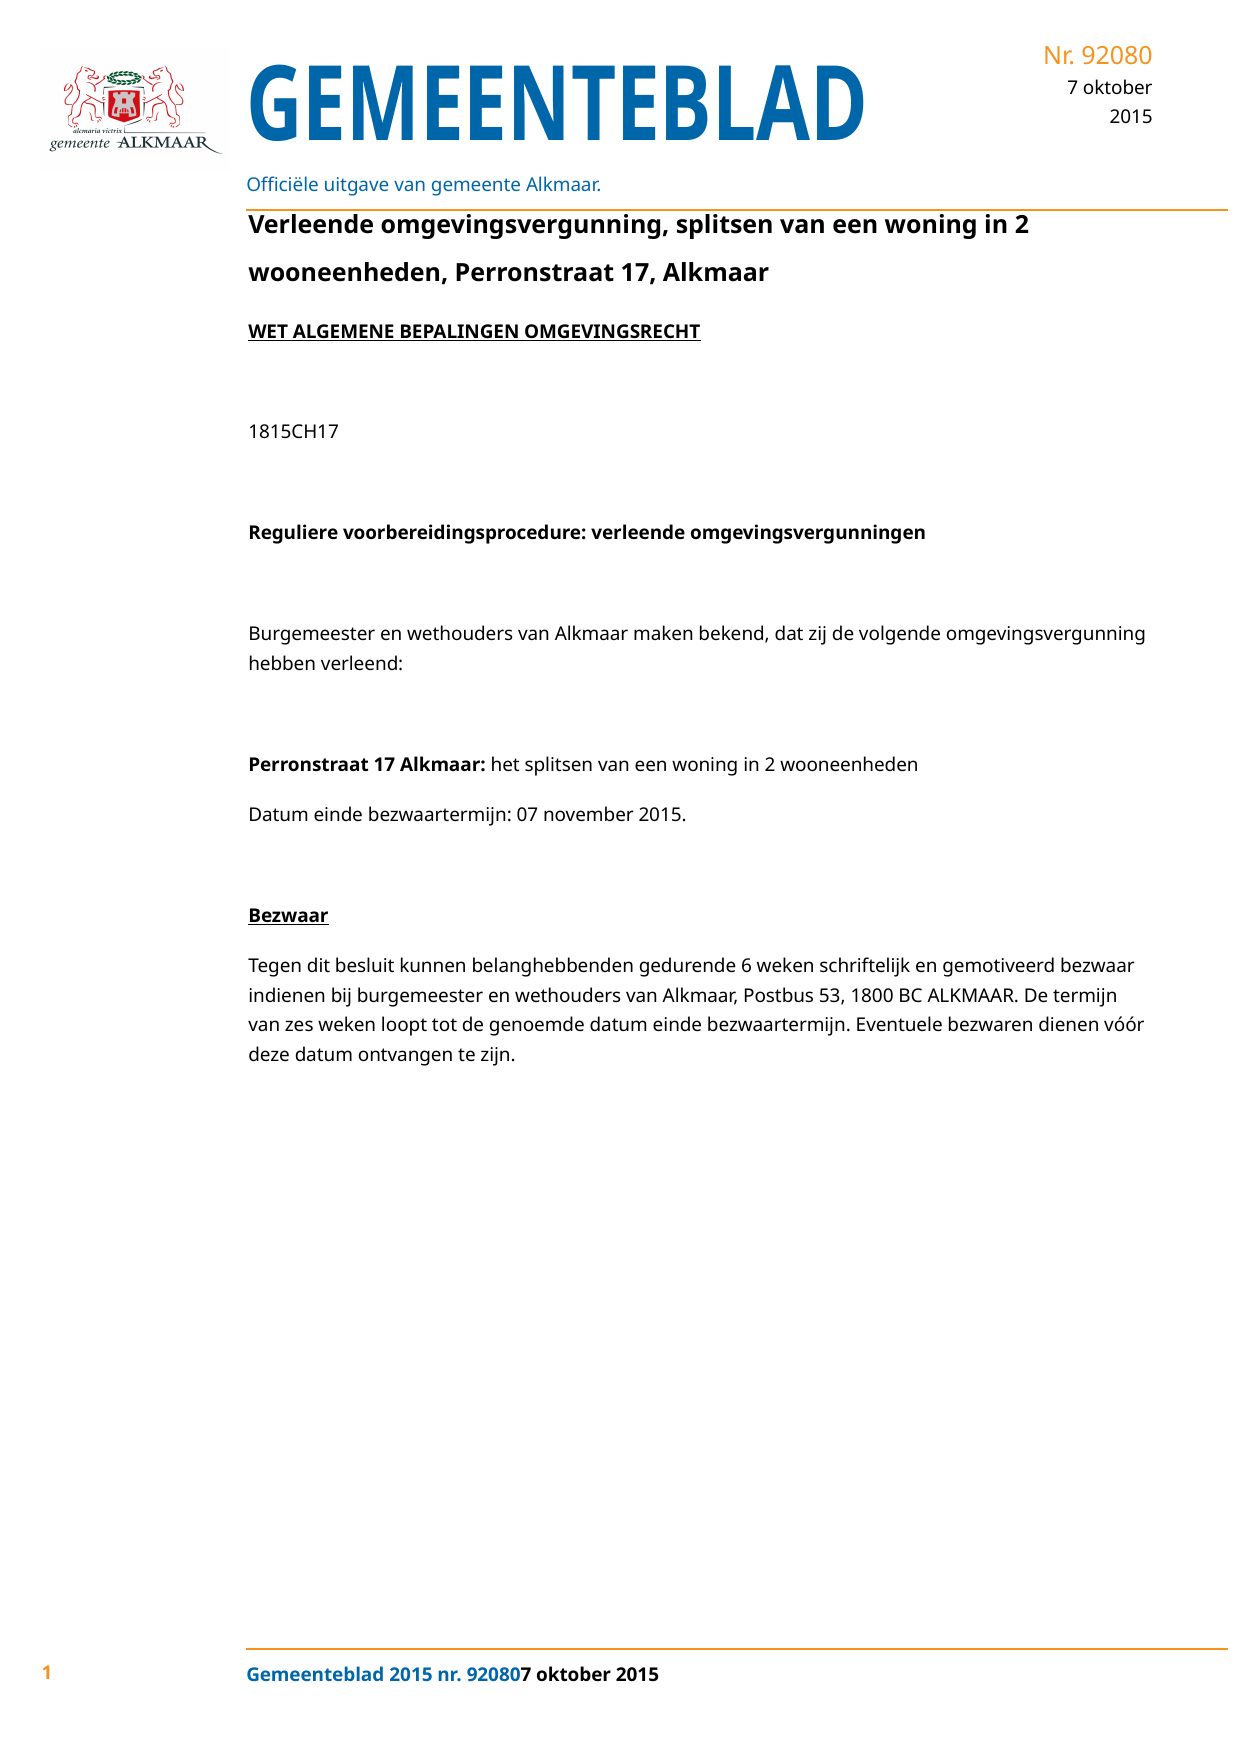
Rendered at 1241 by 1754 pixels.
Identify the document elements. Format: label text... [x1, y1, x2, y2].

text Burgemeester en wethouders van Alkmaar maken bekend, dat zij de volgende omgevingsvergunning hebben verleend: [248, 620, 1152, 676]
text Datum einde bezwaartermijn: 07 november 2015. [248, 801, 1152, 827]
picture [41, 47, 231, 172]
text Bezwaar [248, 902, 1152, 928]
text WET ALGEMENE BEPALINGEN OMGEVINGSRECHT [248, 318, 1152, 344]
text Verleende omgevingsvergunning, splitsen van een woning in 2 wooneenheden, Perronstraat 17, Alkmaar [248, 211, 1152, 288]
text 1815CH17 [248, 419, 1152, 444]
text Perronstraat 17 Alkmaar: het splitsen van een woning in 2 wooneenheden [248, 751, 1152, 777]
text Reguliere voorbereidingsprocedure: verleende omgevingsvergunningen [248, 519, 1152, 545]
text Tegen dit besluit kunnen belanghebbenden gedurende 6 weken schriftelijk en gemotiveerd bezwaar indienen bij burgemeester en wethouders van Alkmaar, Postbus 53, 1800 BC ALKMAAR. De termijn van zes weken loopt tot de genoemde datum einde bezwaartermijn. Eventuele bezwaren dienen vóór deze datum ontvangen te zijn. [248, 952, 1152, 1067]
